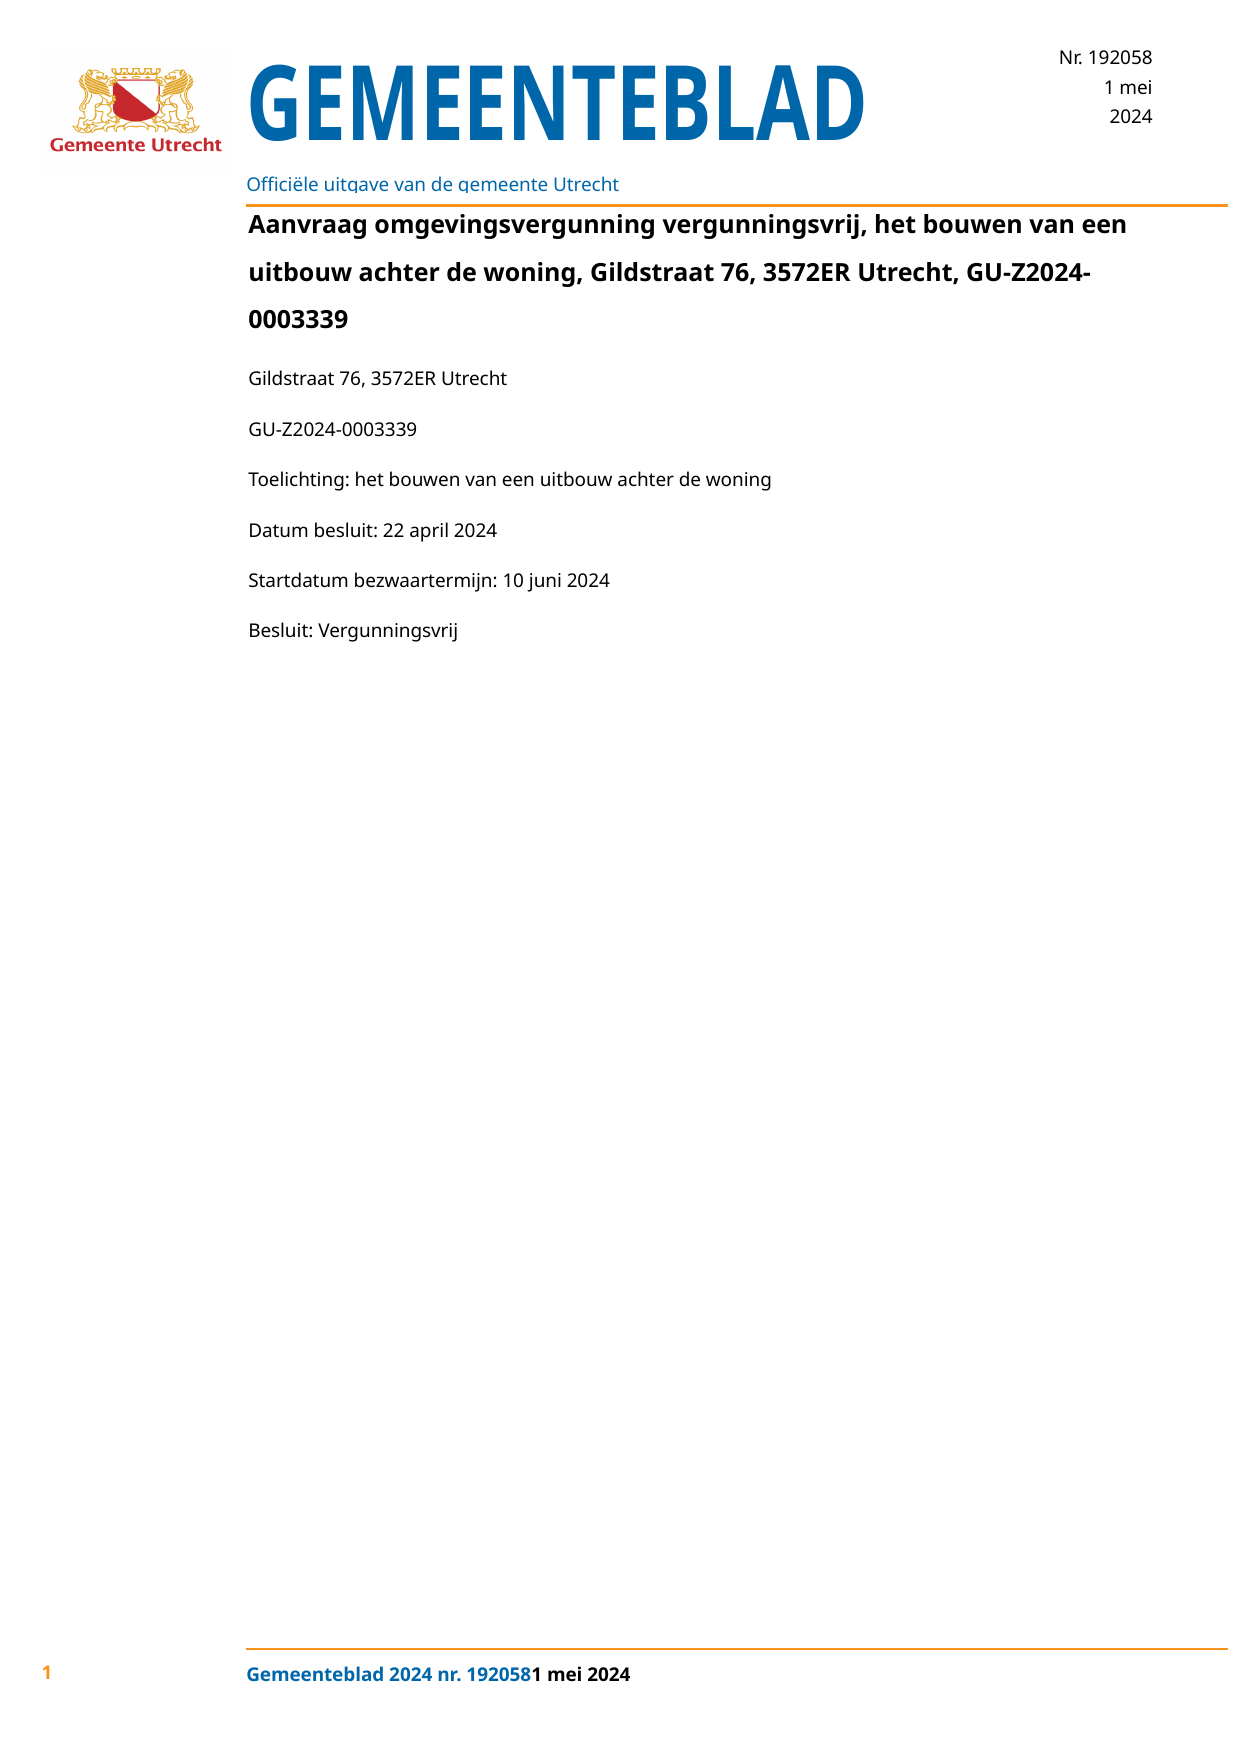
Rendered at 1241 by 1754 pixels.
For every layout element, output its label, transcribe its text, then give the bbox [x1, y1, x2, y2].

text Besluit: Vergunningsvrij [248, 618, 1152, 643]
text Startdatum bezwaartermijn: 10 juni 2024 [248, 567, 1152, 593]
text Aanvraag omgevingsvergunning vergunningsvrij, het bouwen van een uitbouw achter de woning, Gildstraat 76, 3572ER Utrecht, GU-Z2024-0003339 [248, 207, 1152, 336]
picture [41, 47, 231, 172]
text Gildstraat 76, 3572ER Utrecht [248, 366, 1152, 391]
text Datum besluit: 22 april 2024 [248, 517, 1152, 542]
text Toelichting: het bouwen van een uitbouw achter de woning [248, 466, 1152, 492]
text GU-Z2024-0003339 [248, 416, 1152, 442]
